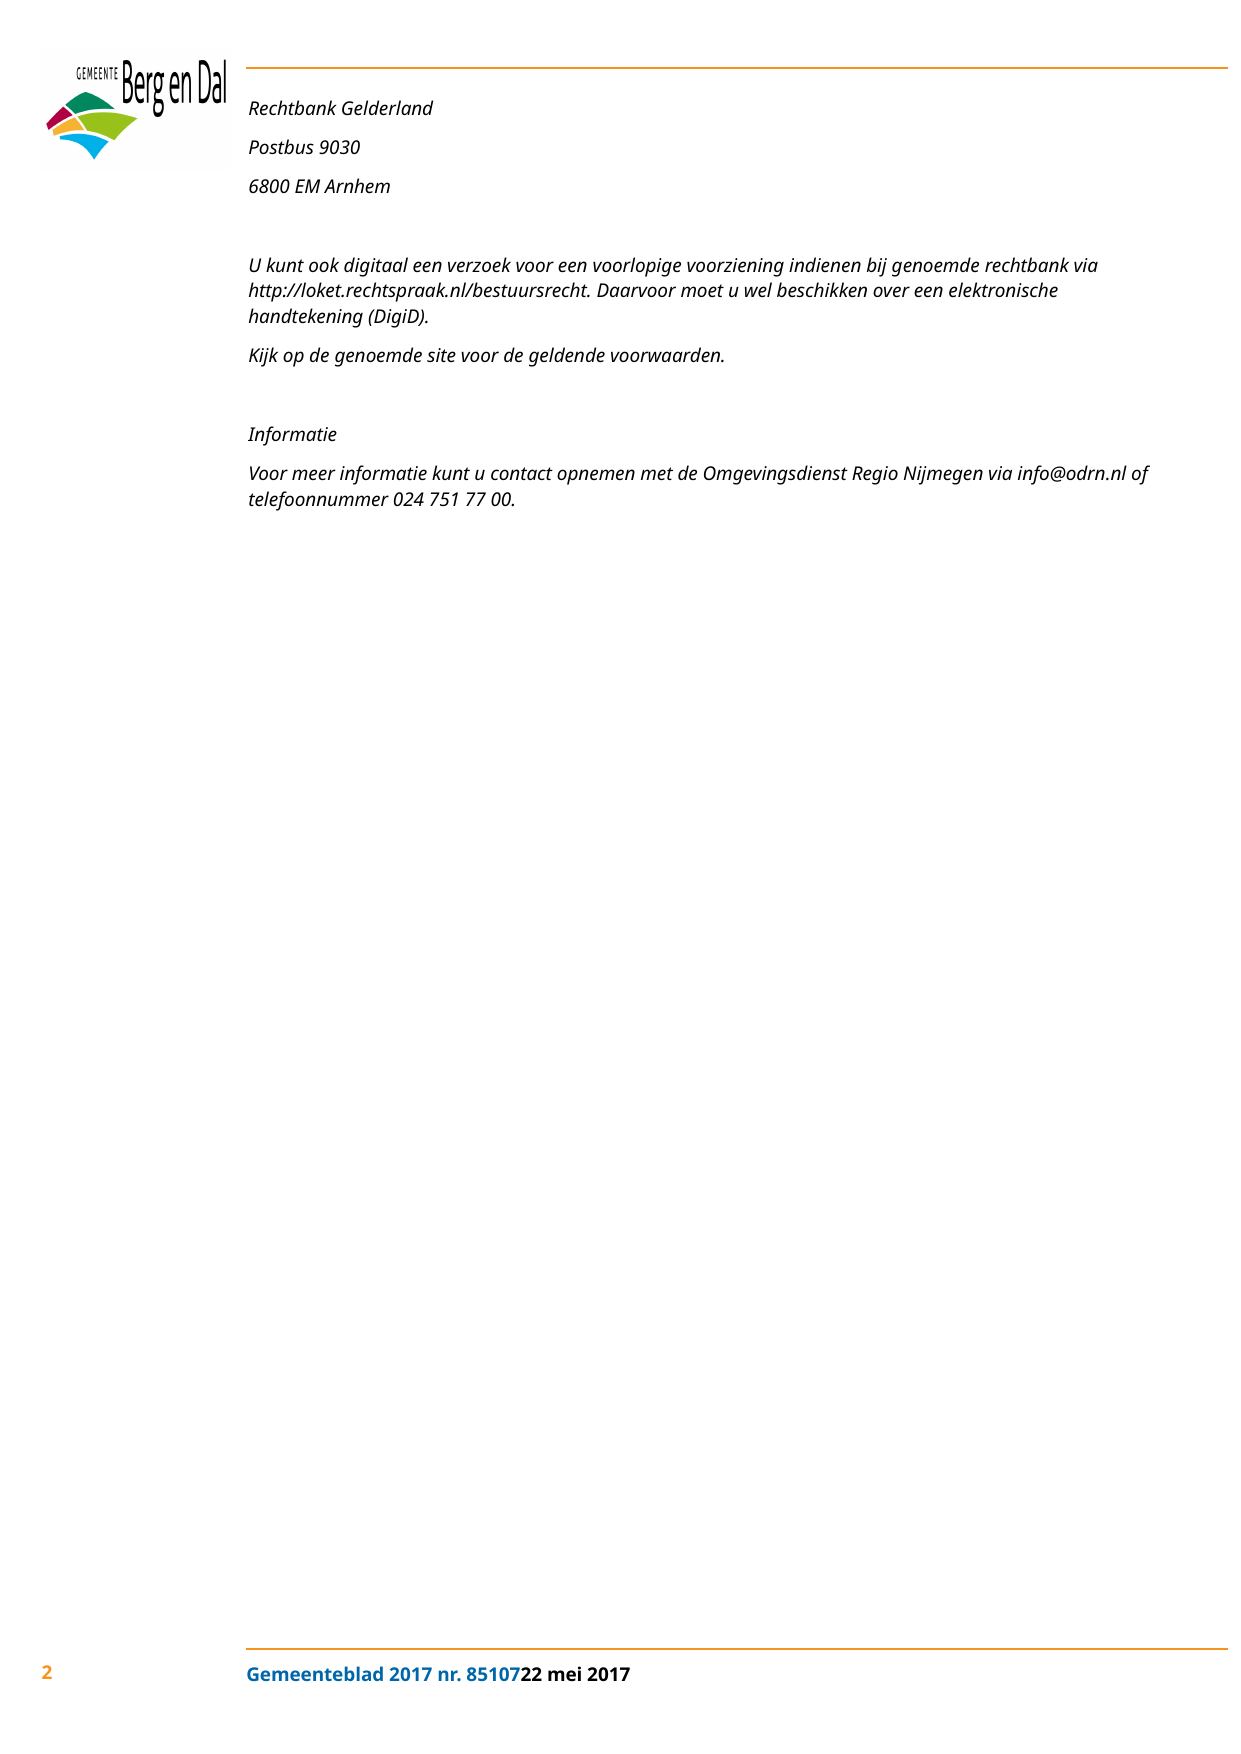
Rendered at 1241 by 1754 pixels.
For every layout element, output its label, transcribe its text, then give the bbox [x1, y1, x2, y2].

text U kunt ook digitaal een verzoek voor een voorlopige voorziening indienen bij genoemde rechtbank via http://loket.rechtspraak.nl/bestuursrecht. Daarvoor moet u wel beschikken over een elektronische handtekening (DigiD). [248, 252, 1152, 329]
picture [41, 47, 231, 172]
text Voor meer informatie kunt u contact opnemen met de Omgevingsdienst Regio Nijmegen via info@odrn.nl of telefoonnummer 024 751 77 00. [248, 460, 1152, 512]
text 6800 EM Arnhem [248, 173, 1152, 199]
text Informatie [248, 421, 1152, 447]
text Postbus 9030 [248, 134, 1152, 160]
text Kijk op de genoemde site voor de geldende voorwaarden. [248, 343, 1152, 368]
text Rechtbank Gelderland [248, 95, 1152, 121]
